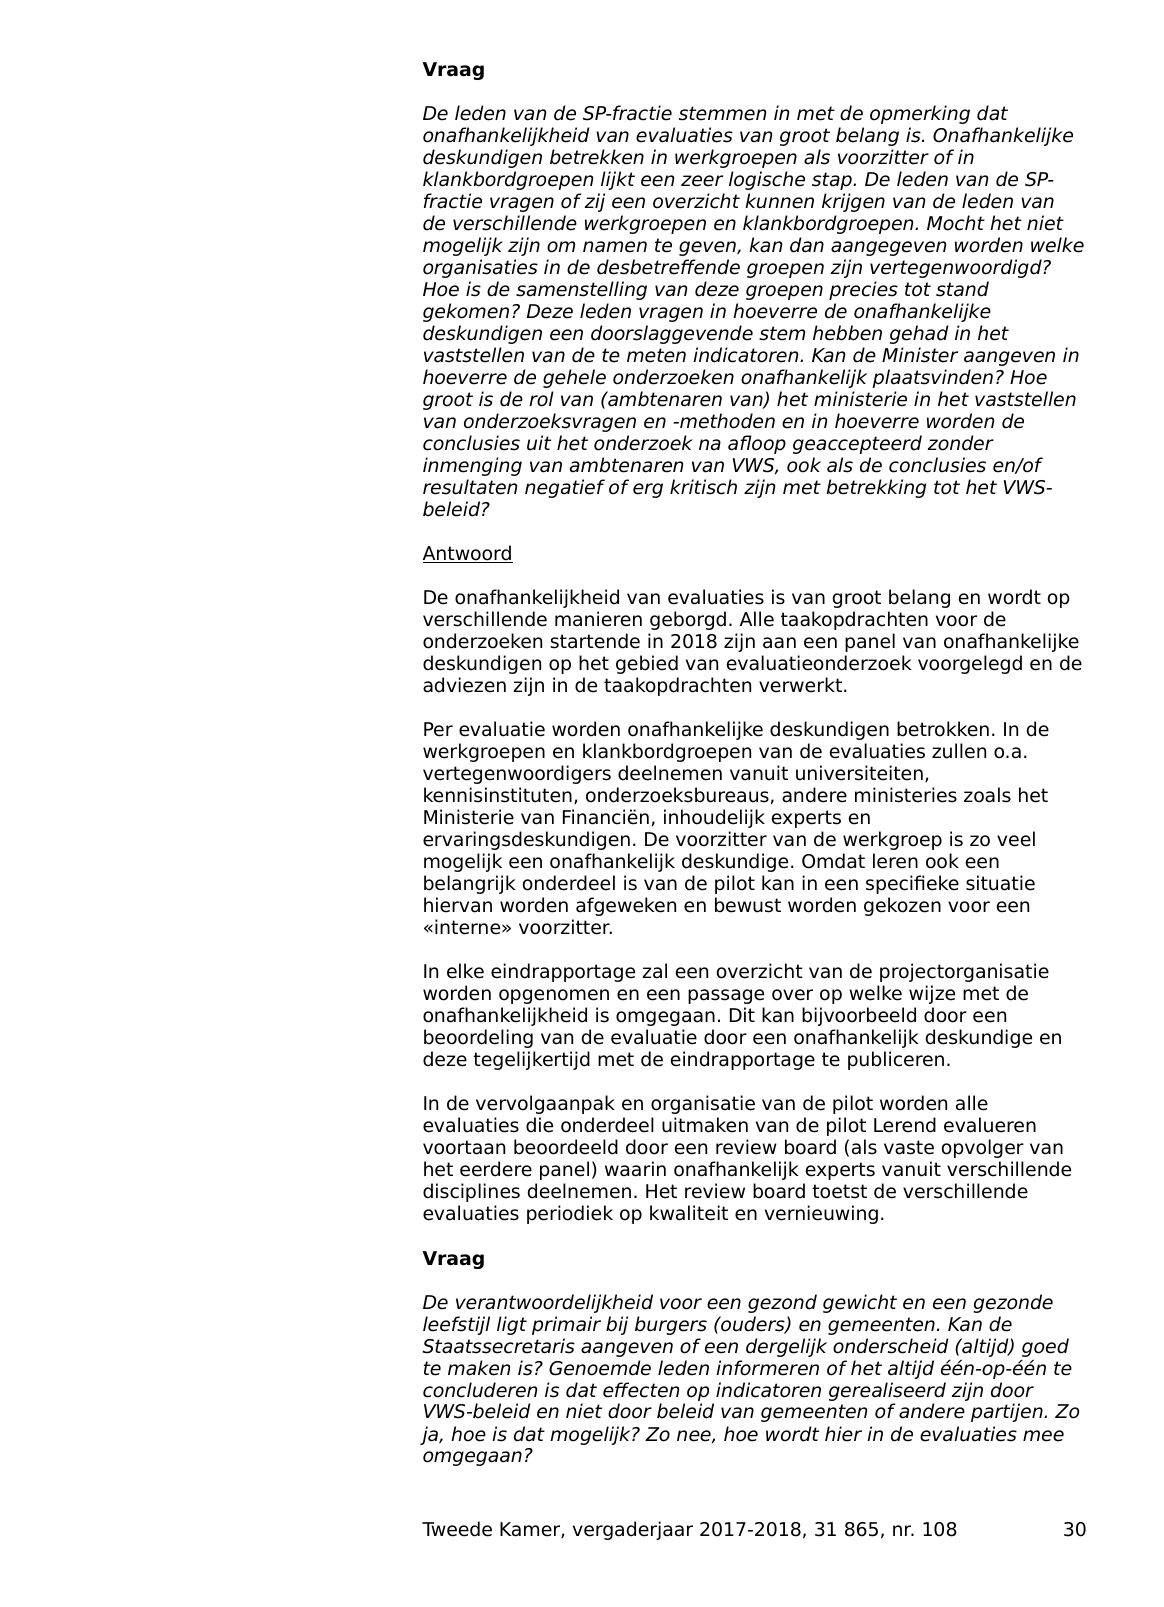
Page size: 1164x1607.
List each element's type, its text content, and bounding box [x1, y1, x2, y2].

text De leden van de SP-fractie stemmen in met de opmerking dat onafhankelijkheid van evaluaties van groot belang is. Onafhankelijke deskundigen betrekken in werkgroepen als voorzitter of in klankbordgroepen lijkt een zeer logische stap. De leden van de SP-fractie vragen of zij een overzicht kunnen krijgen van de leden van de verschillende werkgroepen en klankbordgroepen. Mocht het niet mogelijk zijn om namen te geven, kan dan aangegeven worden welke organisaties in de desbetreffende groepen zijn vertegenwoordigd? Hoe is de samenstelling van deze groepen precies tot stand gekomen? Deze leden vragen in hoeverre de onafhankelijke deskundigen een doorslaggevende stem hebben gehad in het vaststellen van de te meten indicatoren. Kan de Minister aangeven in hoeverre de gehele onderzoeken onafhankelijk plaatsvinden? Hoe groot is de rol van (ambtenaren van) het ministerie in het vaststellen van onderzoeksvragen en -methoden en in hoeverre worden de conclusies uit het onderzoek na afloop geaccepteerd zonder inmenging van ambtenaren van VWS, ook als de conclusies en/of resultaten negatief of erg kritisch zijn met betrekking tot het VWS-beleid? [422, 103, 1087, 521]
text Per evaluatie worden onafhankelijke deskundigen betrokken. In de werkgroepen en klankbordgroepen van de evaluaties zullen o.a. vertegenwoordigers deelnemen vanuit universiteiten, kennisinstituten, onderzoeksbureaus, andere ministeries zoals het Ministerie van Financiën, inhoudelijk experts en ervaringsdeskundigen. De voorzitter van de werkgroep is zo veel mogelijk een onafhankelijk deskundige. Omdat leren ook een belangrijk onderdeel is van de pilot kan in een specifieke situatie hiervan worden afgeweken en bewust worden gekozen voor een «interne» voorzitter. [422, 719, 1087, 939]
text De verantwoordelijkheid voor een gezond gewicht en een gezonde leefstijl ligt primair bij burgers (ouders) en gemeenten. Kan de Staatssecretaris aangeven of een dergelijk onderscheid (altijd) goed te maken is? Genoemde leden informeren of het altijd één-op-één te concluderen is dat effecten op indicatoren gerealiseerd zijn door VWS-beleid en niet door beleid van gemeenten of andere partijen. Zo ja, hoe is dat mogelijk? Zo nee, hoe wordt hier in de evaluaties mee omgegaan? [422, 1292, 1087, 1467]
subtitle Vraag [422, 1247, 1087, 1269]
text De onafhankelijkheid van evaluaties is van groot belang en wordt op verschillende manieren geborgd. Alle taakopdrachten voor de onderzoeken startende in 2018 zijn aan een panel van onafhankelijke deskundigen op het gebied van evaluatieonderzoek voorgelegd en de adviezen zijn in de taakopdrachten verwerkt. [422, 587, 1087, 697]
text In de vervolgaanpak en organisatie van de pilot worden alle evaluaties die onderdeel uitmaken van de pilot Lerend evalueren voortaan beoordeeld door een review board (als vaste opvolger van het eerdere panel) waarin onafhankelijk experts vanuit verschillende disciplines deelnemen. Het review board toetst de verschillende evaluaties periodiek op kwaliteit en vernieuwing. [422, 1093, 1087, 1225]
subtitle Antwoord [422, 543, 1087, 565]
subtitle Vraag [422, 59, 1087, 81]
text In elke eindrapportage zal een overzicht van de projectorganisatie worden opgenomen en een passage over op welke wijze met de onafhankelijkheid is omgegaan. Dit kan bijvoorbeeld door een beoordeling van de evaluatie door een onafhankelijk deskundige en deze tegelijkertijd met de eindrapportage te publiceren. [422, 961, 1087, 1071]
